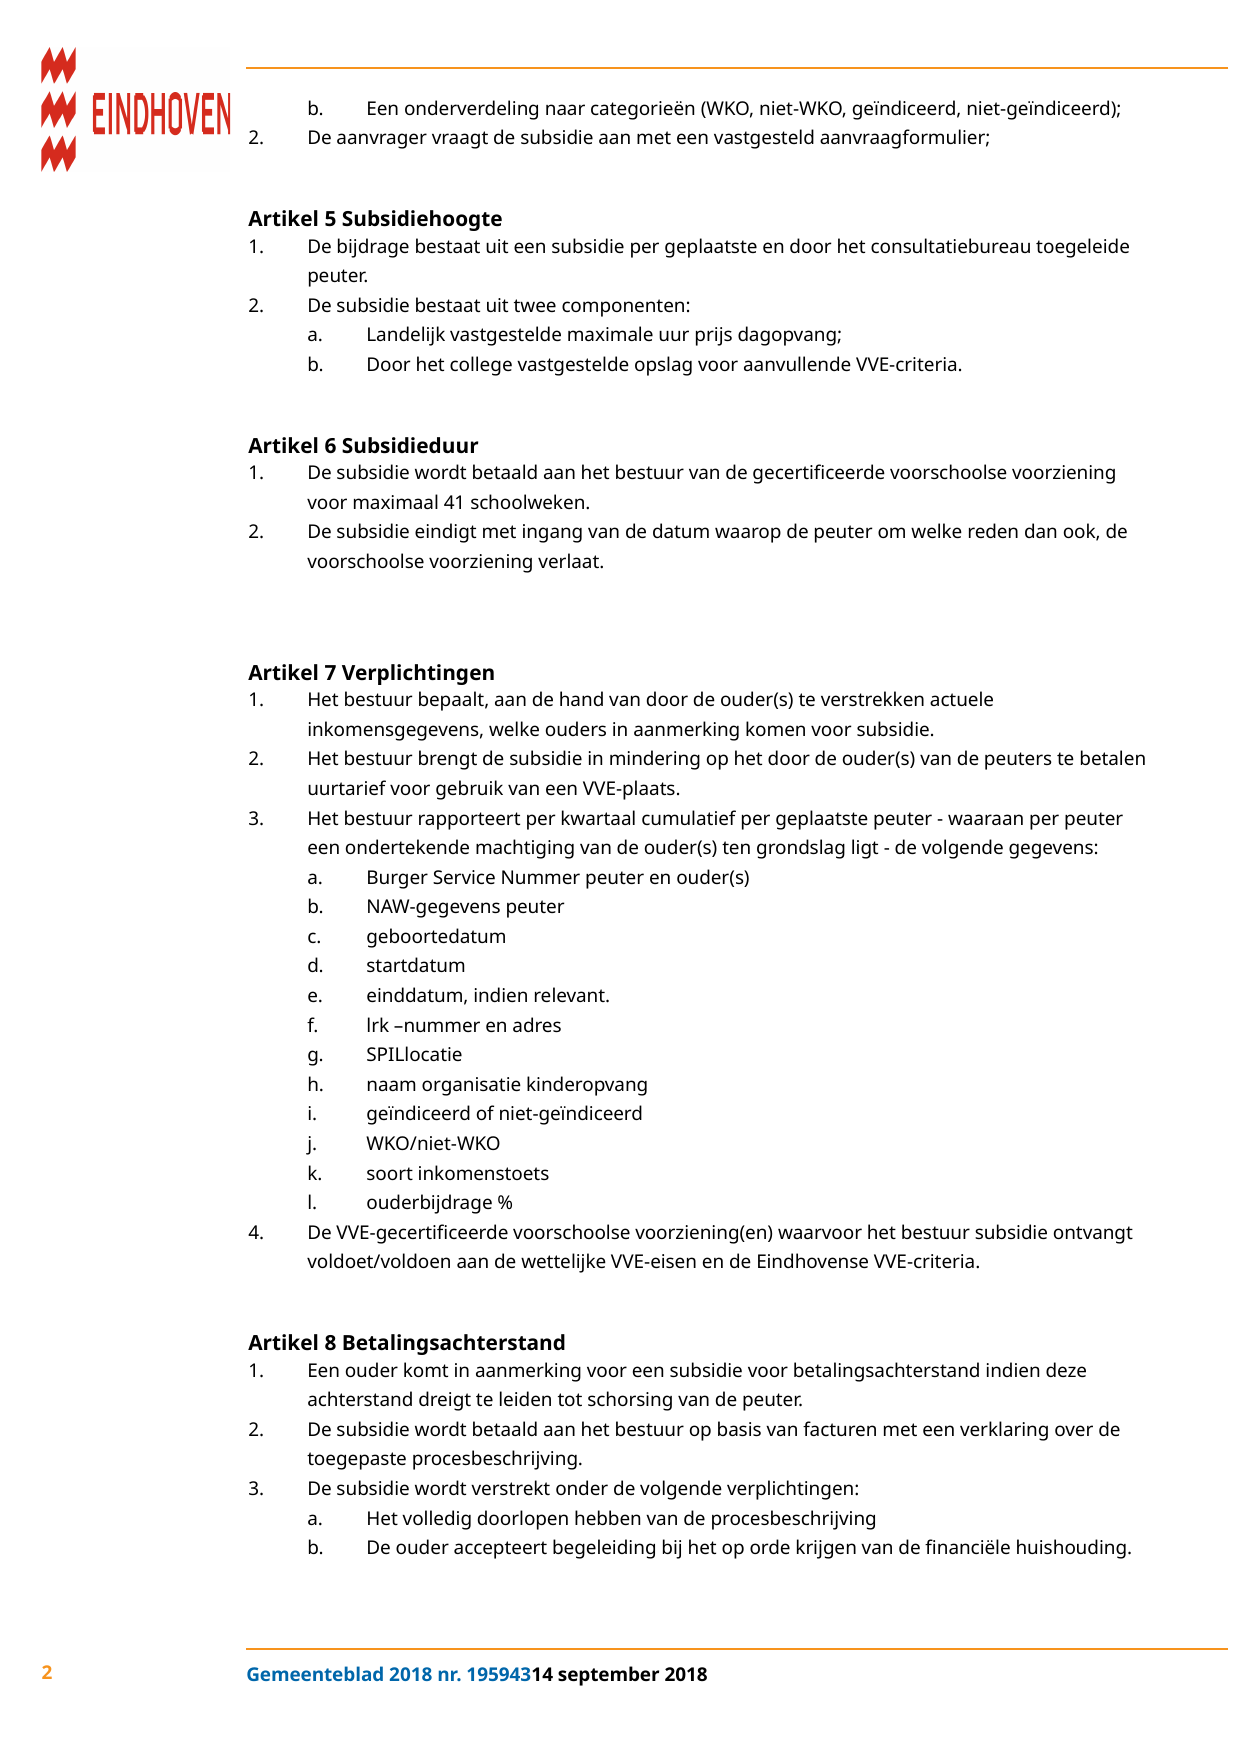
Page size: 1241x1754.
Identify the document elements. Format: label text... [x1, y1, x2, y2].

list De VVE-gecertificeerde voorschoolse voorziening(en) waarvoor het bestuur subsidie ontvangt voldoet/voldoen aan de wettelijke VVE-eisen en de Eindhovense VVE-criteria. [248, 1219, 1152, 1274]
list geboortedatum [307, 923, 1152, 949]
list SPILlocatie [307, 1041, 1152, 1067]
list Een onderverdeling naar categorieën (WKO, niet-WKO, geïndiceerd, niet-geïndiceerd); [307, 95, 1152, 121]
list De subsidie wordt betaald aan het bestuur van de gecertificeerde voorschoolse voorziening voor maximaal 41 schoolweken. [248, 459, 1152, 515]
list lrk –nummer en adres [307, 1012, 1152, 1037]
list De subsidie wordt verstrekt onder de volgende verplichtingen: [248, 1475, 1152, 1501]
list soort inkomenstoets [307, 1160, 1152, 1185]
list Het bestuur bepaalt, aan de hand van door de ouder(s) te verstrekken actuele inkomensgegevens, welke ouders in aanmerking komen voor subsidie. [248, 686, 1152, 742]
list Het bestuur brengt de subsidie in mindering op het door de ouder(s) van de peuters te betalen uurtarief voor gebruik van een VVE-plaats. [248, 746, 1152, 801]
list De subsidie bestaat uit twee componenten: [248, 292, 1152, 318]
list einddatum, indien relevant. [307, 982, 1152, 1008]
list ouderbijdrage % [307, 1189, 1152, 1215]
list De bijdrage bestaat uit een subsidie per geplaatste en door het consultatiebureau toegeleide peuter. [248, 233, 1152, 288]
list De subsidie wordt betaald aan het bestuur op basis van facturen met een verklaring over de toegepaste procesbeschrijving. [248, 1416, 1152, 1471]
text Artikel 8 Betalingsachterstand [248, 1328, 1152, 1357]
list geïndiceerd of niet-geïndiceerd [307, 1101, 1152, 1126]
list Door het college vastgestelde opslag voor aanvullende VVE-criteria. [307, 351, 1152, 377]
list Een ouder komt in aanmerking voor een subsidie voor betalingsachterstand indien deze achterstand dreigt te leiden tot schorsing van de peuter. [248, 1357, 1152, 1412]
text Artikel 5 Subsidiehoogte [248, 204, 1152, 233]
list Landelijk vastgestelde maximale uur prijs dagopvang; [307, 322, 1152, 347]
list De ouder accepteert begeleiding bij het op orde krijgen van de financiële huishouding. [307, 1534, 1152, 1560]
list Het bestuur rapporteert per kwartaal cumulatief per geplaatste peuter - waaraan per peuter een ondertekende machtiging van de ouder(s) ten grondslag ligt - de volgende gegevens: [248, 805, 1152, 860]
list naam organisatie kinderopvang [307, 1071, 1152, 1097]
list startdatum [307, 953, 1152, 978]
list De aanvrager vraagt de subsidie aan met een vastgesteld aanvraagformulier; [248, 124, 1152, 150]
text Artikel 7 Verplichtingen [248, 658, 1152, 686]
list Het volledig doorlopen hebben van de procesbeschrijving [307, 1505, 1152, 1531]
list Burger Service Nummer peuter en ouder(s) [307, 864, 1152, 889]
picture [41, 47, 231, 172]
list WKO/niet-WKO [307, 1130, 1152, 1156]
list NAW-gegevens peuter [307, 893, 1152, 919]
list De subsidie eindigt met ingang van de datum waarop de peuter om welke reden dan ook, de voorschoolse voorziening verlaat. [248, 519, 1152, 574]
text Artikel 6 Subsidieduur [248, 431, 1152, 459]
